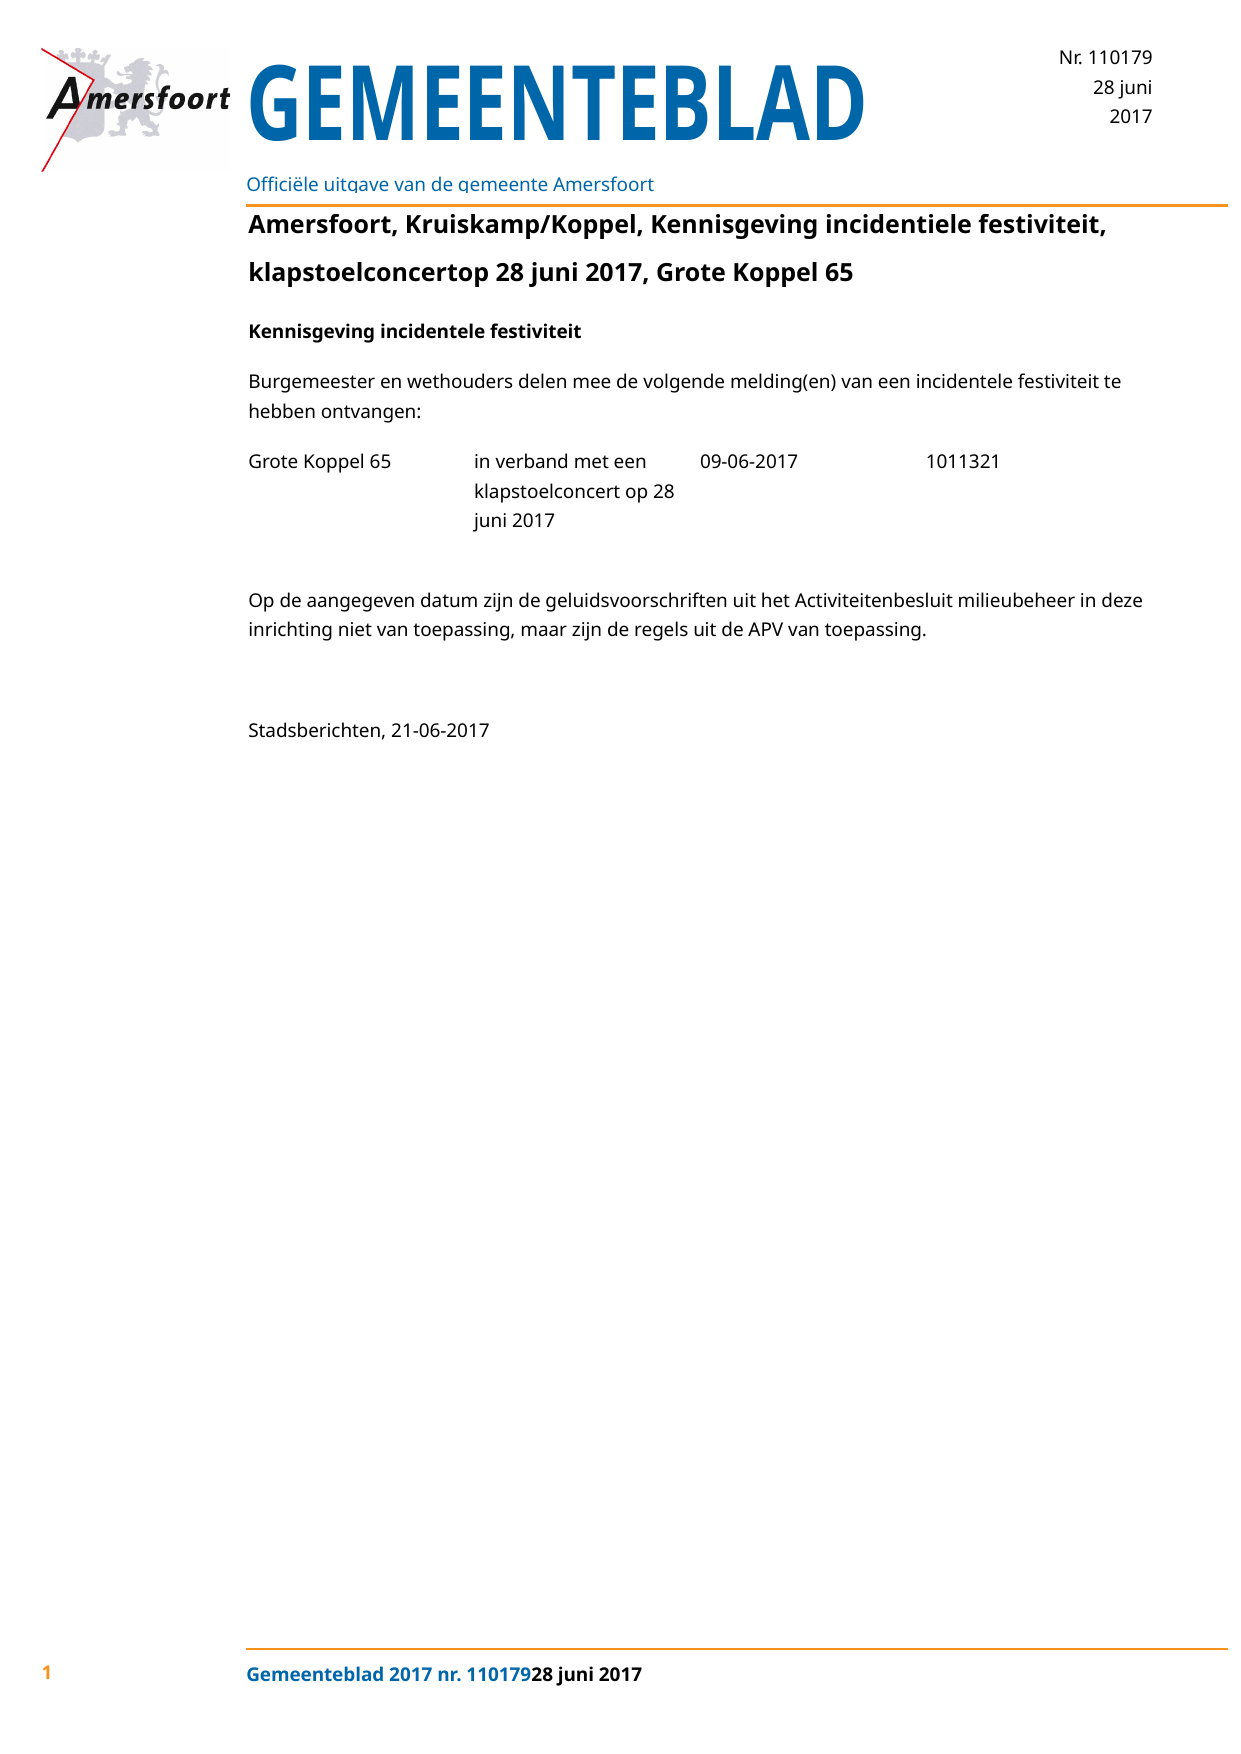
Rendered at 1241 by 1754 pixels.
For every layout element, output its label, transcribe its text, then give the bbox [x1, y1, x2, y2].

text Amersfoort, Kruiskamp/Koppel, Kennisgeving incidentiele festiviteit, klapstoelconcertop 28 juni 2017, Grote Koppel 65 [248, 207, 1152, 288]
text Kennisgeving incidentele festiviteit [248, 318, 1152, 344]
table_header 09-06-2017 [700, 449, 926, 533]
table_header 1011321 [926, 449, 1152, 533]
text Stadsberichten, 21-06-2017 [248, 717, 1152, 743]
table_header Grote Koppel 65 [248, 449, 474, 533]
text Op de aangegeven datum zijn de geluidsvoorschriften uit het Activiteitenbesluit milieubeheer in deze inrichting niet van toepassing, maar zijn de regels uit de APV van toepassing. [248, 587, 1152, 642]
text Burgemeester en wethouders delen mee de volgende melding(en) van een incidentele festiviteit te hebben ontvangen: [248, 368, 1152, 424]
table_header in verband met een klapstoelconcert op 28 juni 2017 [474, 449, 700, 533]
picture [41, 47, 231, 172]
